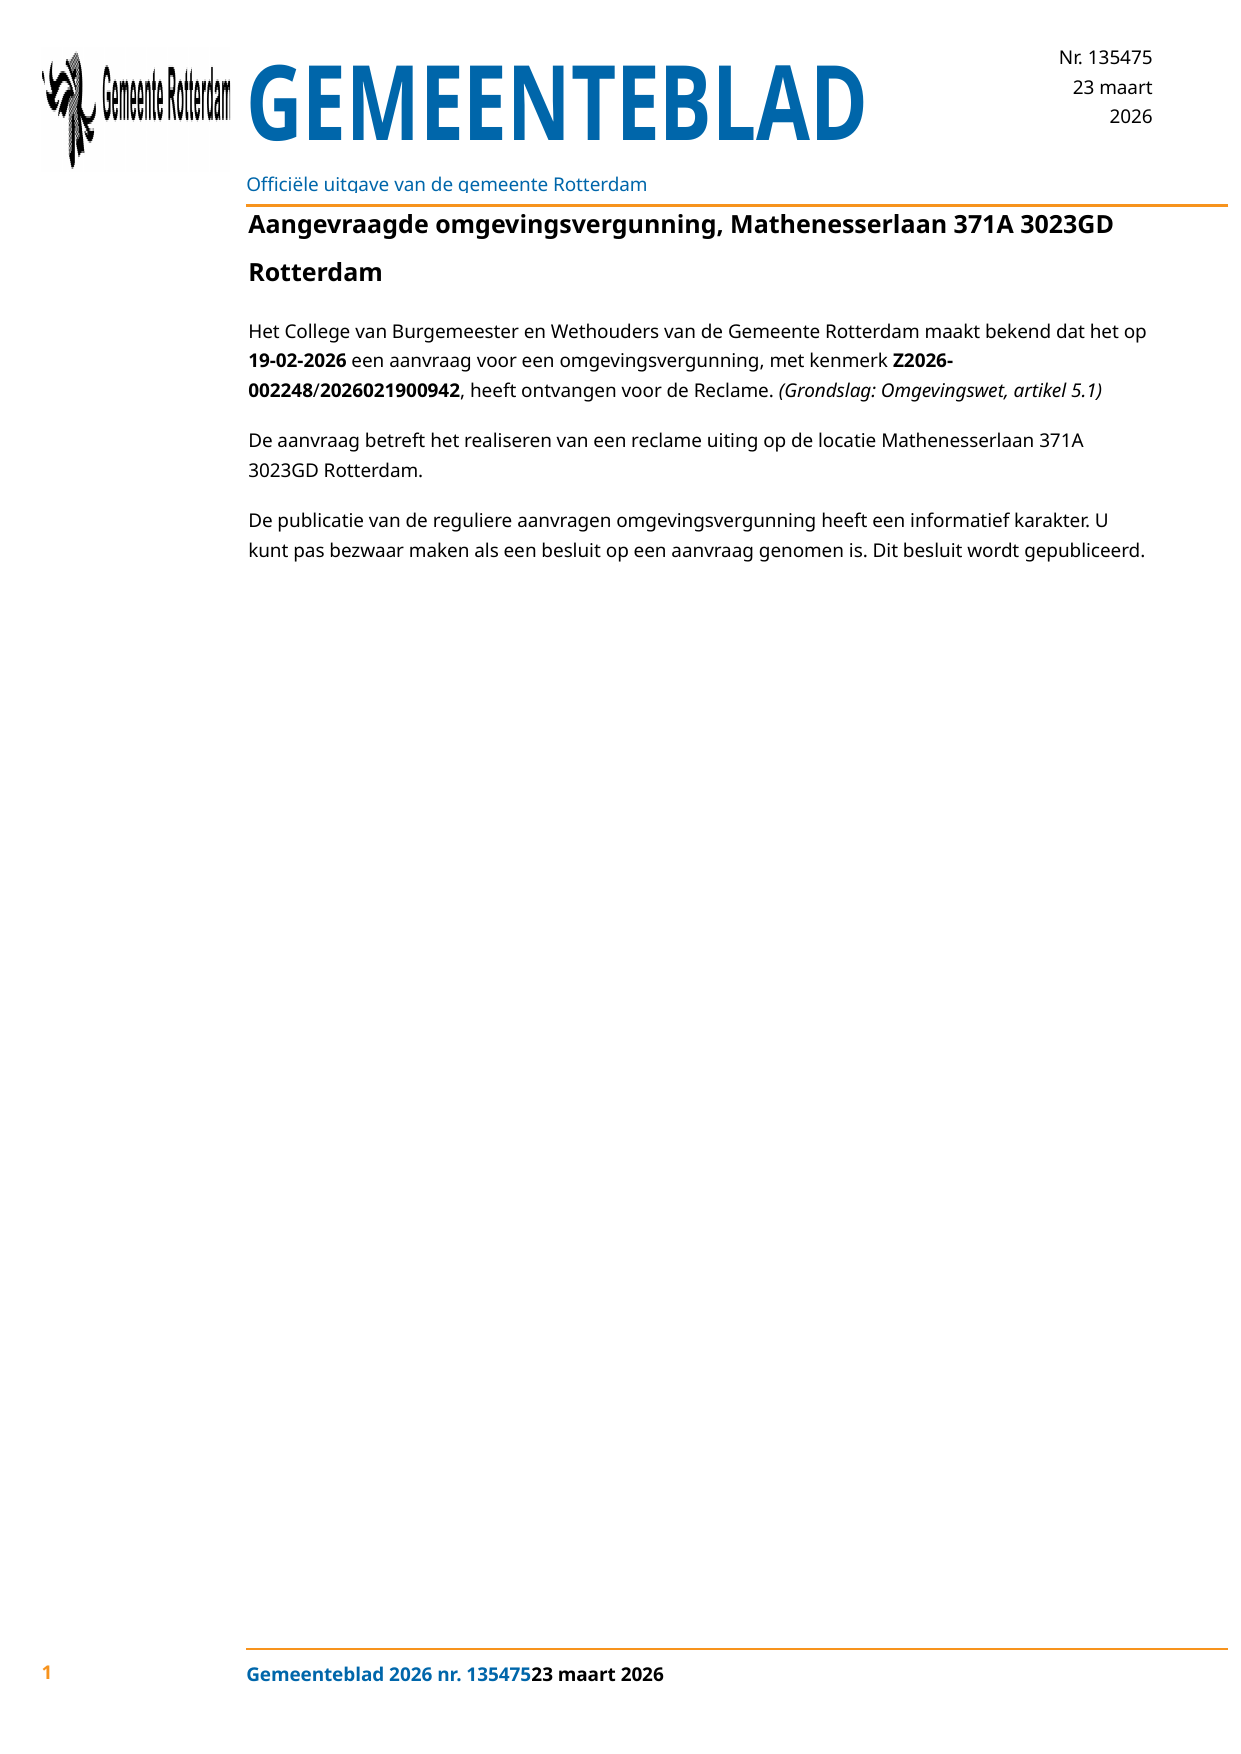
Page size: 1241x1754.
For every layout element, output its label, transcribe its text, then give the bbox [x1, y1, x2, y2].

text De aanvraag betreft het realiseren van een reclame uiting op de locatie Mathenesserlaan 371A 3023GD Rotterdam. [248, 427, 1152, 483]
text Het College van Burgemeester en Wethouders van de Gemeente Rotterdam maakt bekend dat het op 19-02-2026 een aanvraag voor een omgevingsvergunning, met kenmerk Z2026-002248/2026021900942, heeft ontvangen voor de Reclame. (Grondslag: Omgevingswet, artikel 5.1) [248, 318, 1152, 403]
text De publicatie van de reguliere aanvragen omgevingsvergunning heeft een informatief karakter. U kunt pas bezwaar maken als een besluit op een aanvraag genomen is. Dit besluit wordt gepubliceerd. [248, 507, 1152, 563]
picture [41, 47, 231, 172]
text Aangevraagde omgevingsvergunning, Mathenesserlaan 371A 3023GD Rotterdam [248, 207, 1152, 288]
